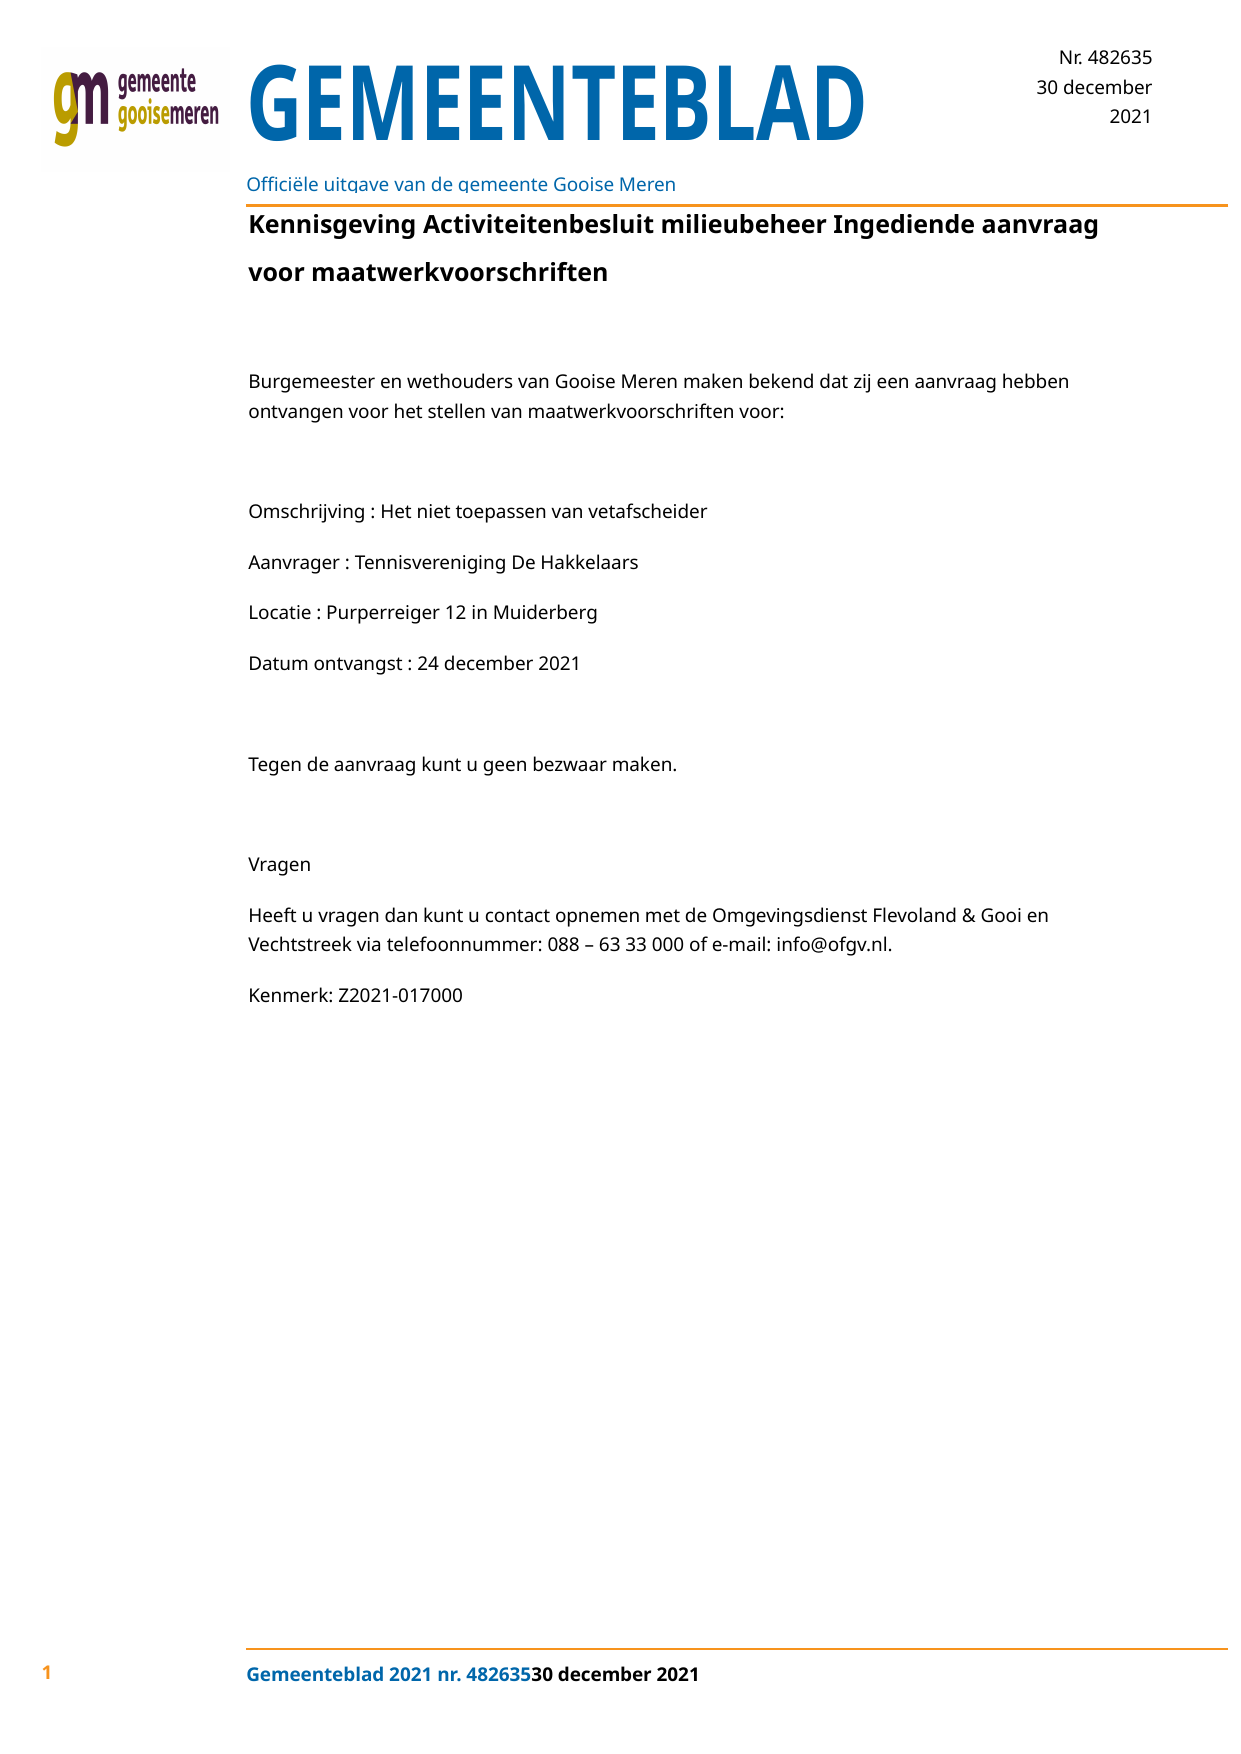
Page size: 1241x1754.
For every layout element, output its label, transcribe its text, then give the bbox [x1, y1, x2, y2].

text Tegen de aanvraag kunt u geen bezwaar maken. [248, 751, 1152, 777]
text Omschrijving : Het niet toepassen van vetafscheider [248, 499, 1152, 524]
text Vragen [248, 852, 1152, 877]
text Burgemeester en wethouders van Gooise Meren maken bekend dat zij een aanvraag hebben ontvangen voor het stellen van maatwerkvoorschriften voor: [248, 368, 1152, 424]
text Kennisgeving Activiteitenbesluit milieubeheer Ingediende aanvraag voor maatwerkvoorschriften [248, 207, 1152, 288]
text Kenmerk: Z2021-017000 [248, 982, 1152, 1008]
picture [41, 47, 231, 172]
text Aanvrager : Tennisvereniging De Hakkelaars [248, 549, 1152, 575]
text Locatie : Purperreiger 12 in Muiderberg [248, 599, 1152, 625]
text Datum ontvangst : 24 december 2021 [248, 650, 1152, 676]
text Heeft u vragen dan kunt u contact opnemen met de Omgevingsdienst Flevoland & Gooi en Vechtstreek via telefoonnummer: 088 – 63 33 000 of e-mail: info@ofgv.nl. [248, 902, 1152, 957]
